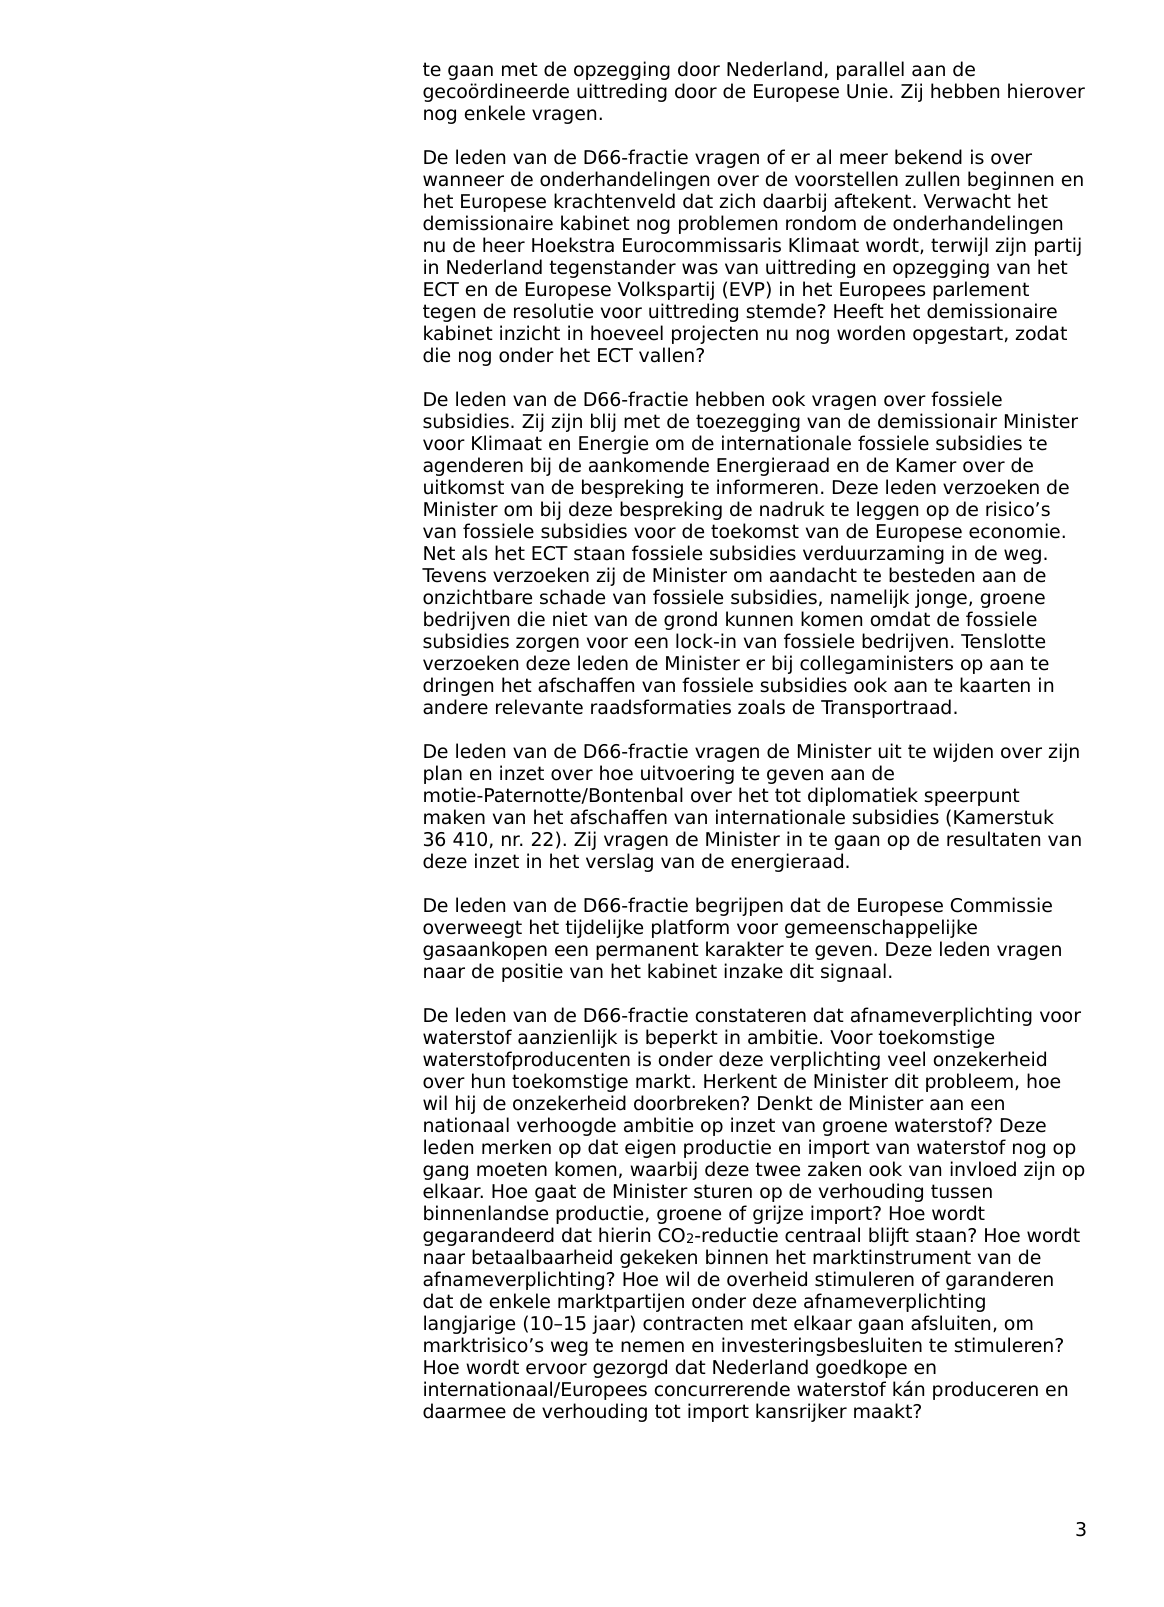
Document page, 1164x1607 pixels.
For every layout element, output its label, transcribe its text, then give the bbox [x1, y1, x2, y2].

text De leden van de D66-fractie begrijpen dat de Europese Commissie overweegt het tijdelijke platform voor gemeenschappelijke gasaankopen een permanent karakter te geven. Deze leden vragen naar de positie van het kabinet inzake dit signaal. [422, 895, 1087, 983]
text De leden van de D66-fractie vragen of er al meer bekend is over wanneer de onderhandelingen over de voorstellen zullen beginnen en het Europese krachtenveld dat zich daarbij aftekent. Verwacht het demissionaire kabinet nog problemen rondom de onderhandelingen nu de heer Hoekstra Eurocommissaris Klimaat wordt, terwijl zijn partij in Nederland tegenstander was van uittreding en opzegging van het ECT en de Europese Volkspartij (EVP) in het Europees parlement tegen de resolutie voor uittreding stemde? Heeft het demissionaire kabinet inzicht in hoeveel projecten nu nog worden opgestart, zodat die nog onder het ECT vallen? [422, 147, 1087, 367]
text te gaan met de opzegging door Nederland, parallel aan de gecoördineerde uittreding door de Europese Unie. Zij hebben hierover nog enkele vragen. [422, 59, 1087, 125]
text De leden van de D66-fractie vragen de Minister uit te wijden over zijn plan en inzet over hoe uitvoering te geven aan de motie-Paternotte/Bontenbal over het tot diplomatiek speerpunt maken van het afschaffen van internationale subsidies (Kamerstuk 36 410, nr. 22). Zij vragen de Minister in te gaan op de resultaten van deze inzet in het verslag van de energieraad. [422, 741, 1087, 873]
text De leden van de D66-fractie constateren dat afnameverplichting voor waterstof aanzienlijk is beperkt in ambitie. Voor toekomstige waterstofproducenten is onder deze verplichting veel onzekerheid over hun toekomstige markt. Herkent de Minister dit probleem, hoe wil hij de onzekerheid doorbreken? Denkt de Minister aan een nationaal verhoogde ambitie op inzet van groene waterstof? Deze leden merken op dat eigen productie en import van waterstof nog op gang moeten komen, waarbij deze twee zaken ook van invloed zijn op elkaar. Hoe gaat de Minister sturen op de verhouding tussen binnenlandse productie, groene of grijze import? Hoe wordt gegarandeerd dat hierin CO2-reductie centraal blijft staan? Hoe wordt naar betaalbaarheid gekeken binnen het marktinstrument van de afnameverplichting? Hoe wil de overheid stimuleren of garanderen dat de enkele marktpartijen onder deze afnameverplichting langjarige (10–15 jaar) contracten met elkaar gaan afsluiten, om marktrisico’s weg te nemen en investeringsbesluiten te stimuleren? Hoe wordt ervoor gezorgd dat Nederland goedkope en internationaal/Europees concurrerende waterstof kán produceren en daarmee de verhouding tot import kansrijker maakt? [422, 1005, 1087, 1423]
text De leden van de D66-fractie hebben ook vragen over fossiele subsidies. Zij zijn blij met de toezegging van de demissionair Minister voor Klimaat en Energie om de internationale fossiele subsidies te agenderen bij de aankomende Energieraad en de Kamer over de uitkomst van de bespreking te informeren. Deze leden verzoeken de Minister om bij deze bespreking de nadruk te leggen op de risico’s van fossiele subsidies voor de toekomst van de Europese economie. Net als het ECT staan fossiele subsidies verduurzaming in de weg. Tevens verzoeken zij de Minister om aandacht te besteden aan de onzichtbare schade van fossiele subsidies, namelijk jonge, groene bedrijven die niet van de grond kunnen komen omdat de fossiele subsidies zorgen voor een lock-in van fossiele bedrijven. Tenslotte verzoeken deze leden de Minister er bij collegaministers op aan te dringen het afschaffen van fossiele subsidies ook aan te kaarten in andere relevante raadsformaties zoals de Transportraad. [422, 389, 1087, 719]
